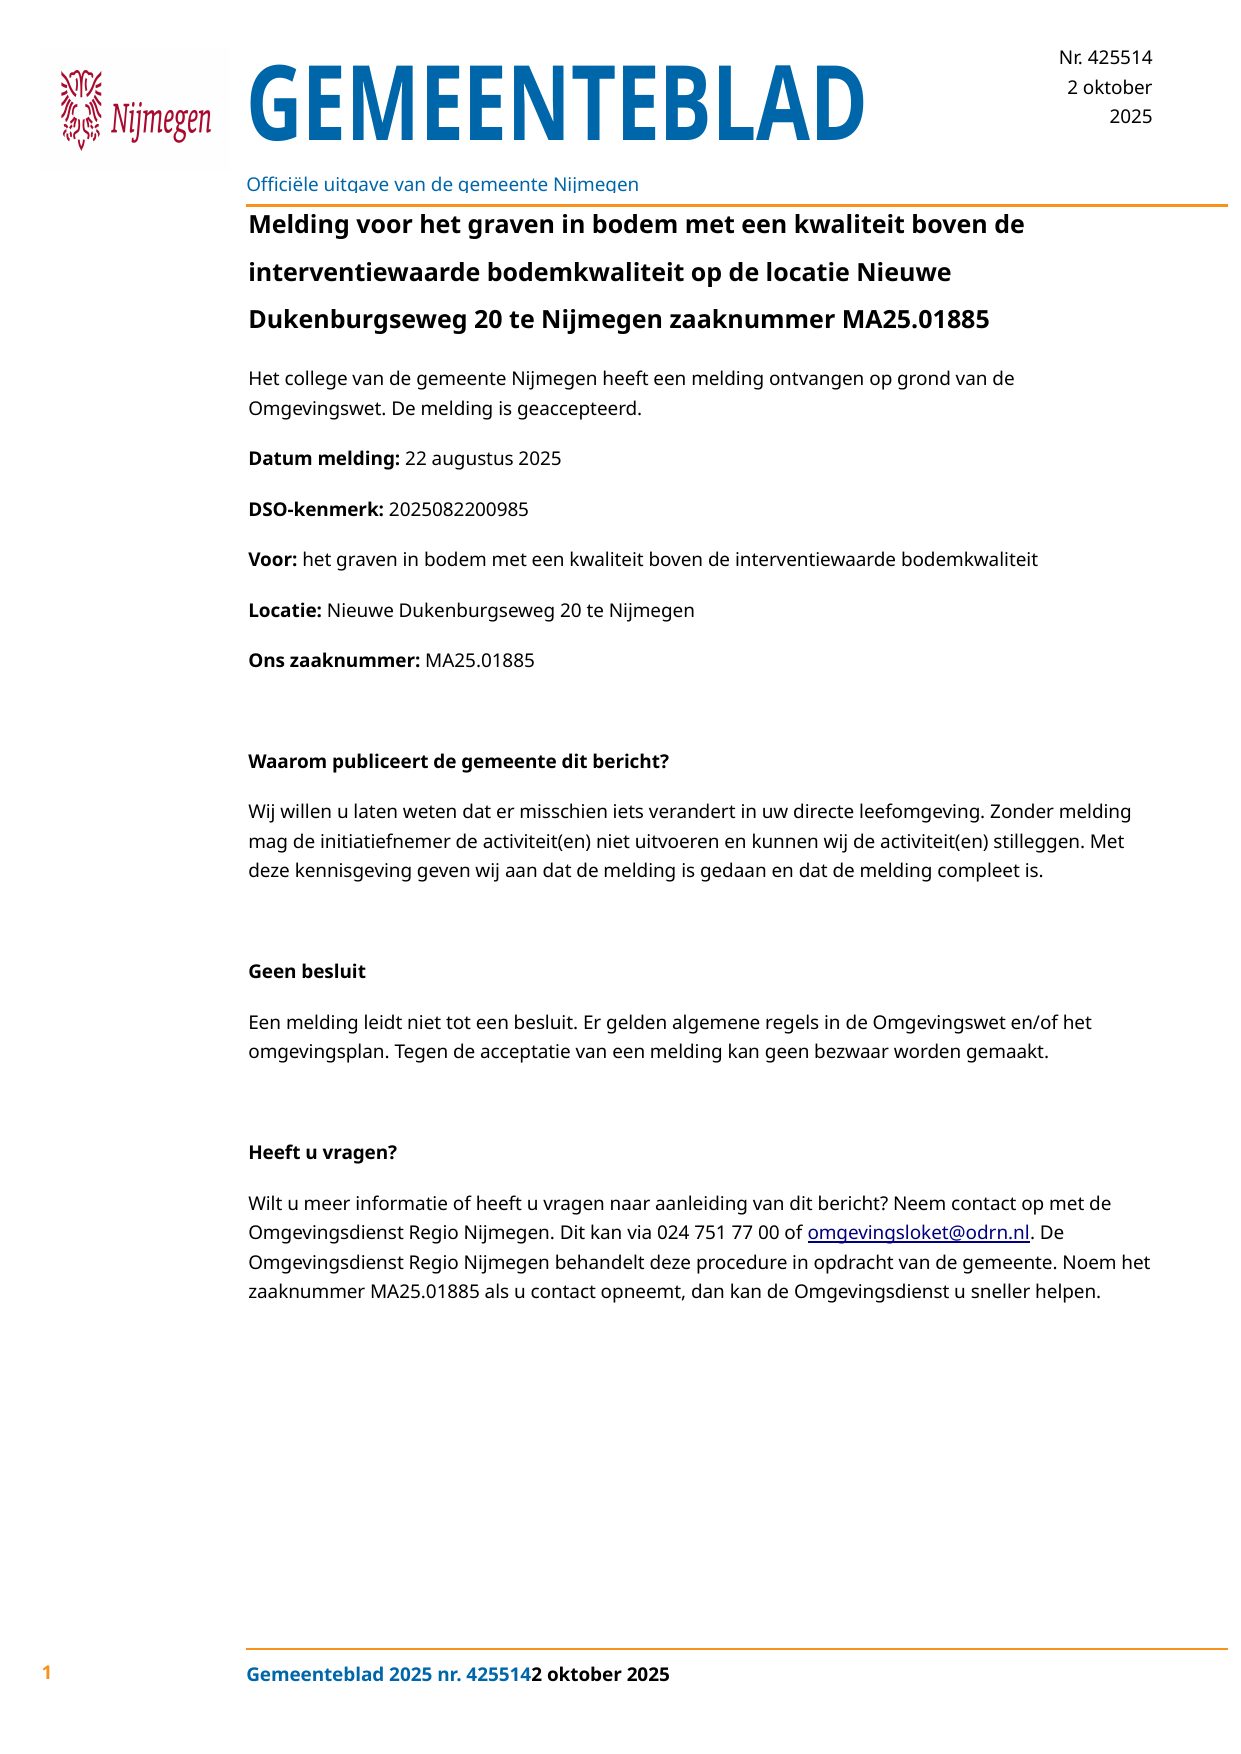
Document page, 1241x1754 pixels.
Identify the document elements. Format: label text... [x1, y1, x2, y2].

picture [41, 47, 231, 172]
text Datum melding: 22 augustus 2025 [248, 446, 1152, 471]
text Het college van de gemeente Nijmegen heeft een melding ontvangen op grond van de Omgevingswet. De melding is geaccepteerd. [248, 366, 1152, 421]
text Locatie: Nieuwe Dukenburgseweg 20 te Nijmegen [248, 597, 1152, 622]
text Voor: het graven in bodem met een kwaliteit boven de interventiewaarde bodemkwaliteit [248, 546, 1152, 572]
text Een melding leidt niet tot een besluit. Er gelden algemene regels in de Omgevingswet en/of het omgevingsplan. Tegen de acceptatie van een melding kan geen bezwaar worden gemaakt. [248, 1009, 1152, 1064]
text DSO-kenmerk: 2025082200985 [248, 496, 1152, 522]
text Waarom publiceert de gemeente dit bericht? [248, 748, 1152, 774]
text Heeft u vragen? [248, 1139, 1152, 1165]
text Wilt u meer informatie of heeft u vragen naar aanleiding van dit bericht? Neem contact op met de Omgevingsdienst Regio Nijmegen. Dit kan via 024 751 77 00 of omgevingsloket@odrn.nl. De Omgevingsdienst Regio Nijmegen behandelt deze procedure in opdracht van de gemeente. Noem het zaaknummer MA25.01885 als u contact opneemt, dan kan de Omgevingsdienst u sneller helpen. [248, 1190, 1152, 1304]
text Geen besluit [248, 958, 1152, 984]
text Melding voor het graven in bodem met een kwaliteit boven de interventiewaarde bodemkwaliteit op de locatie Nieuwe Dukenburgseweg 20 te Nijmegen zaaknummer MA25.01885 [248, 207, 1152, 336]
text Ons zaaknummer: MA25.01885 [248, 647, 1152, 673]
text Wij willen u laten weten dat er misschien iets verandert in uw directe leefomgeving. Zonder melding mag de initiatiefnemer de activiteit(en) niet uitvoeren en kunnen wij de activiteit(en) stilleggen. Met deze kennisgeving geven wij aan dat de melding is gedaan en dat de melding compleet is. [248, 798, 1152, 883]
